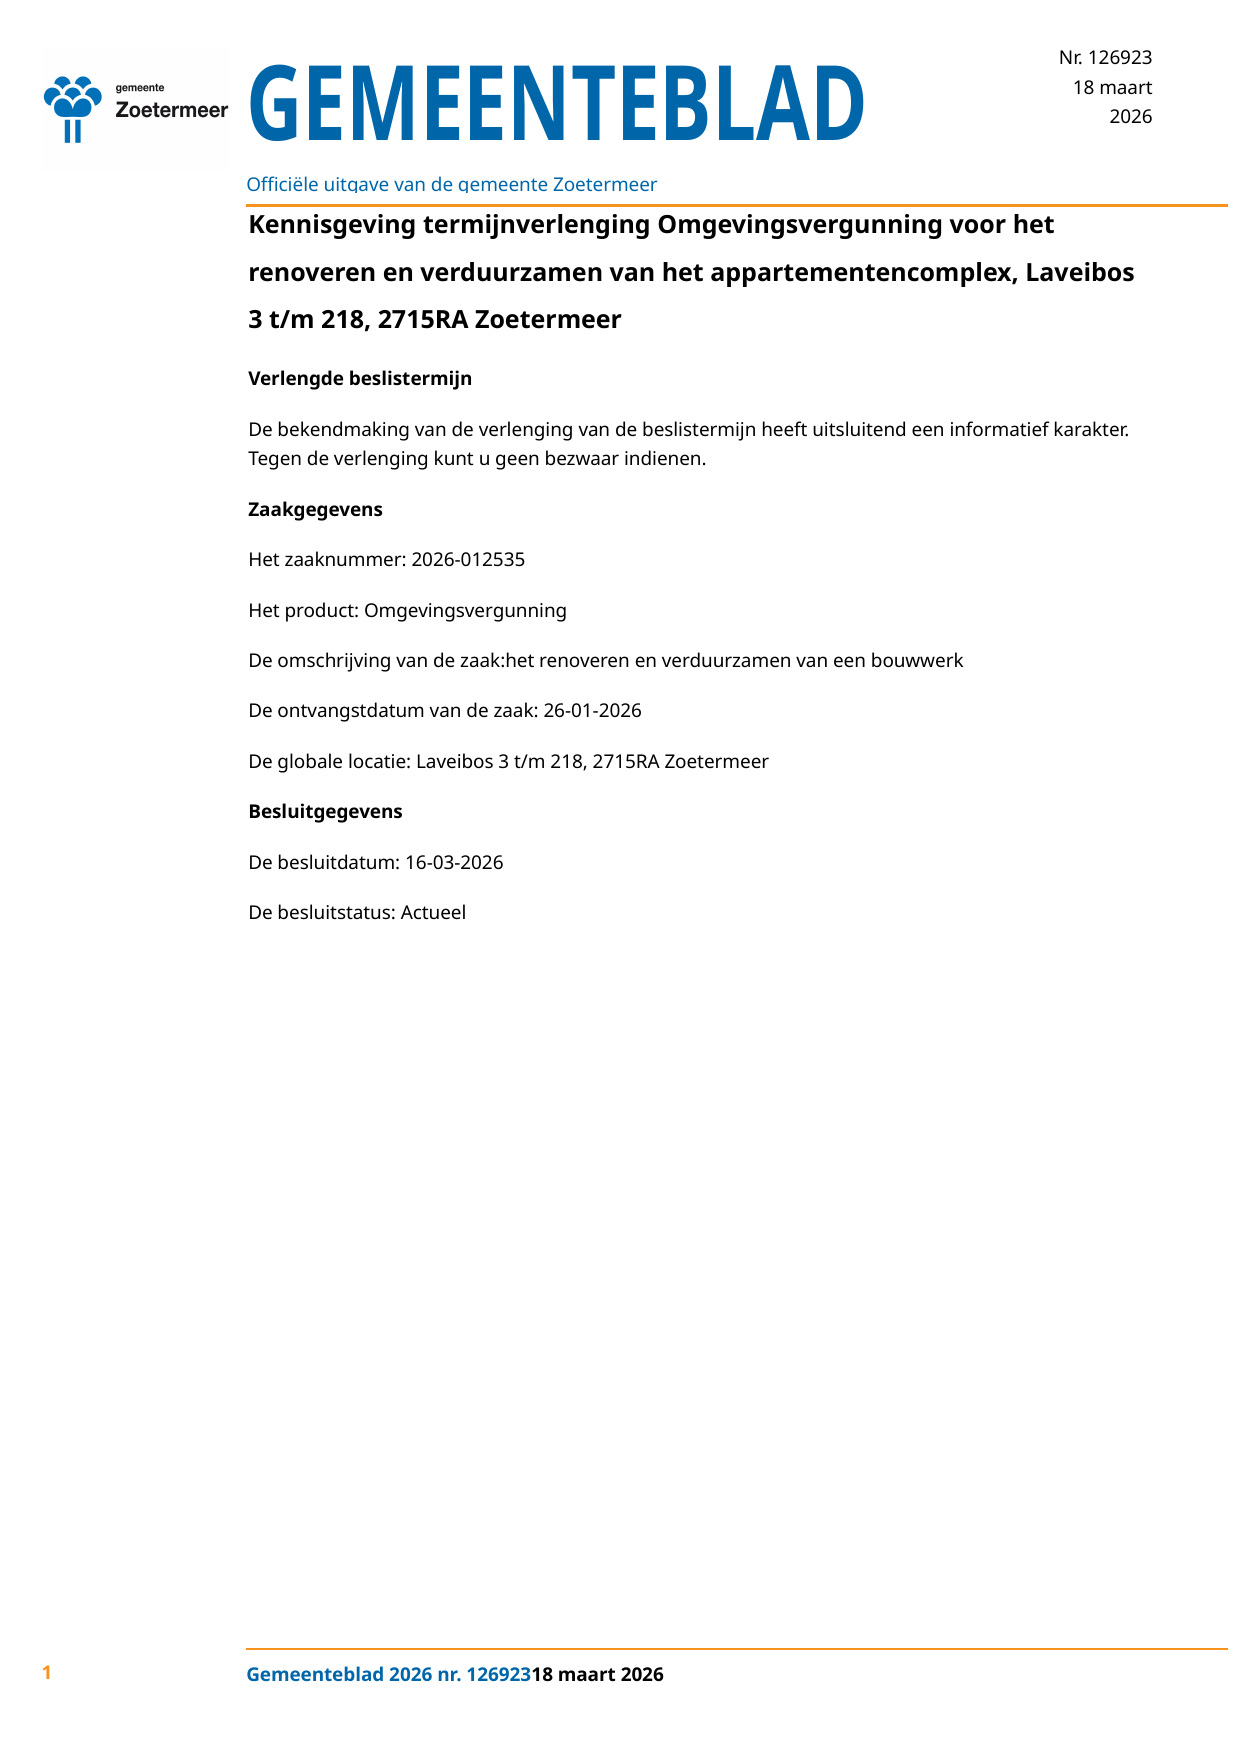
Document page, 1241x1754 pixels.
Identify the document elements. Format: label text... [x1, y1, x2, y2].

text De besluitstatus: Actueel [248, 899, 1152, 925]
text De bekendmaking van de verlenging van de beslistermijn heeft uitsluitend een informatief karakter. Tegen de verlenging kunt u geen bezwaar indienen. [248, 416, 1152, 471]
text De besluitdatum: 16-03-2026 [248, 849, 1152, 874]
text De globale locatie: Laveibos 3 t/m 218, 2715RA Zoetermeer [248, 748, 1152, 774]
text Het zaaknummer: 2026-012535 [248, 546, 1152, 572]
text Verlengde beslistermijn [248, 366, 1152, 391]
text De omschrijving van de zaak:het renoveren en verduurzamen van een bouwwerk [248, 647, 1152, 673]
text Besluitgegevens [248, 798, 1152, 824]
text Kennisgeving termijnverlenging Omgevingsvergunning voor het renoveren en verduurzamen van het appartementencomplex, Laveibos 3 t/m 218, 2715RA Zoetermeer [248, 207, 1152, 336]
picture [41, 47, 231, 172]
text Zaakgegevens [248, 496, 1152, 522]
text Het product: Omgevingsvergunning [248, 597, 1152, 622]
text De ontvangstdatum van de zaak: 26-01-2026 [248, 698, 1152, 723]
